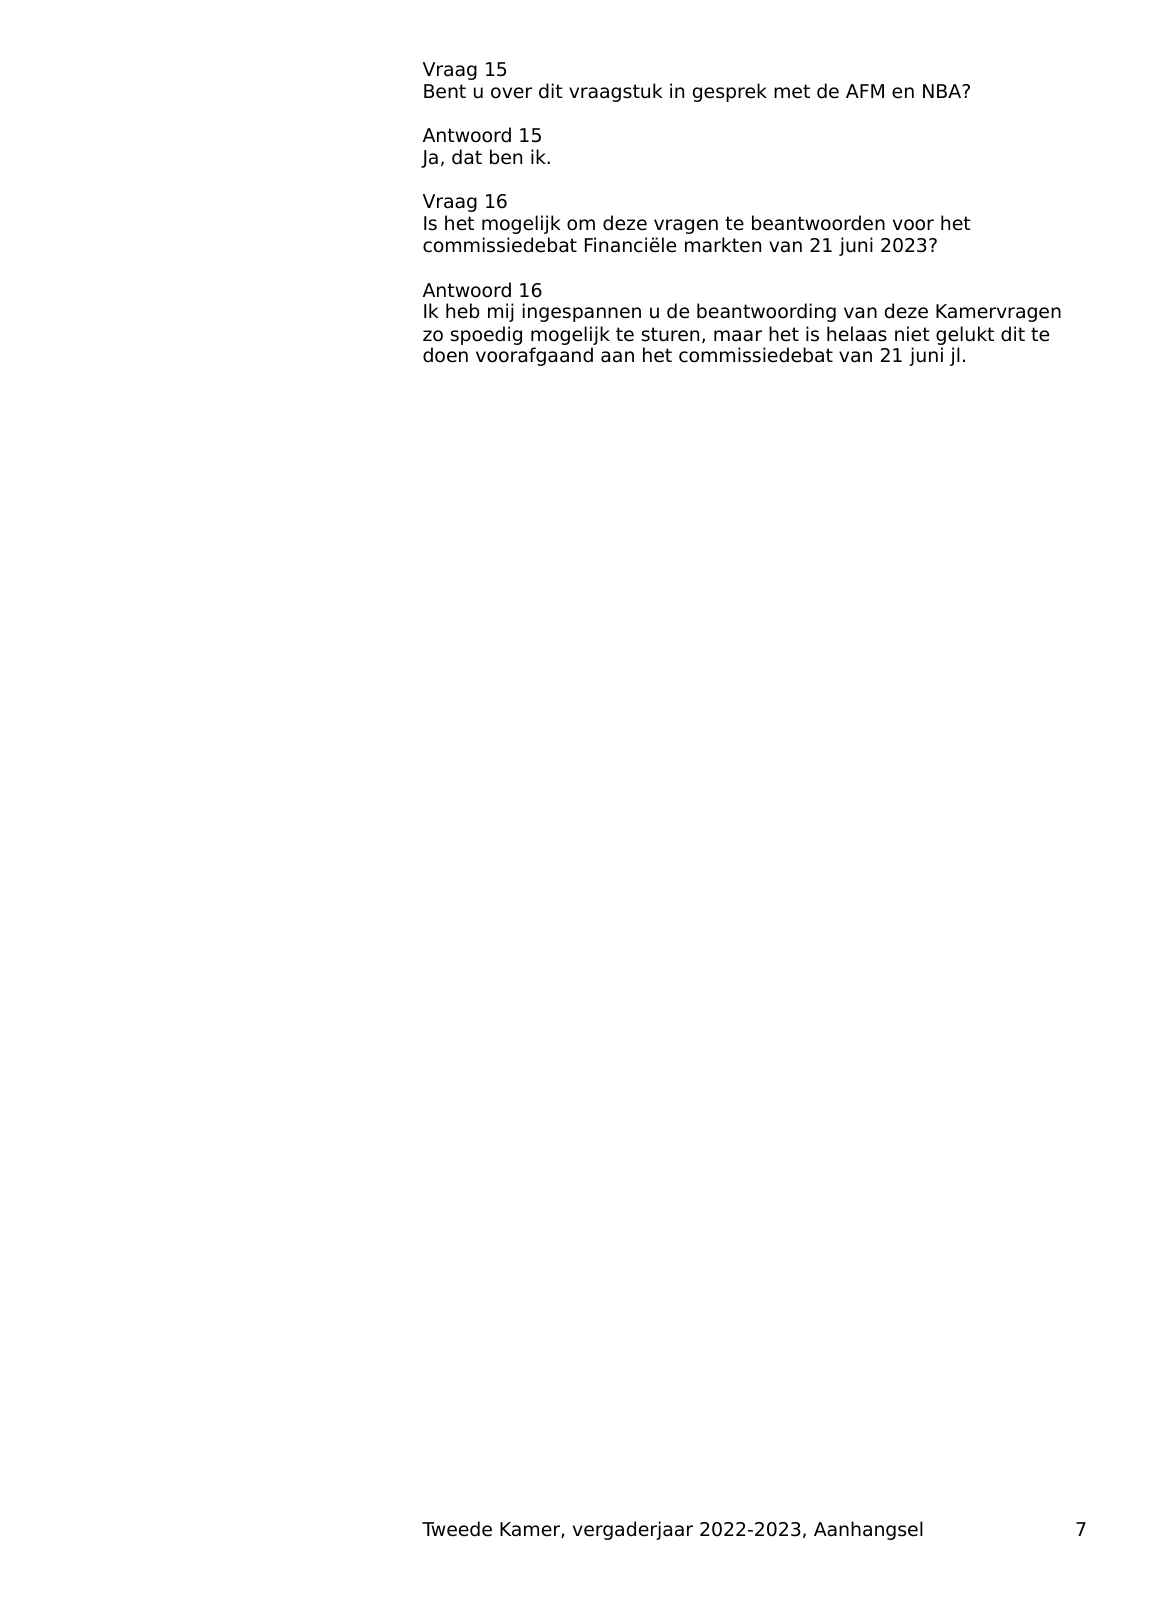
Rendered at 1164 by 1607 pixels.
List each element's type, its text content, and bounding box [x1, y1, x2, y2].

text Ja, dat ben ik. [422, 147, 1087, 169]
text Vraag 16 [422, 191, 1087, 213]
text Antwoord 16 [422, 279, 1087, 301]
text Is het mogelijk om deze vragen te beantwoorden voor het commissiedebat Financiële markten van 21 juni 2023? [422, 213, 1087, 257]
text Vraag 15 [422, 59, 1087, 81]
text Bent u over dit vraagstuk in gesprek met de AFM en NBA? [422, 81, 1087, 103]
text Ik heb mij ingespannen u de beantwoording van deze Kamervragen zo spoedig mogelijk te sturen, maar het is helaas niet gelukt dit te doen voorafgaand aan het commissiedebat van 21 juni jl. [422, 301, 1087, 367]
text Antwoord 15 [422, 125, 1087, 147]
